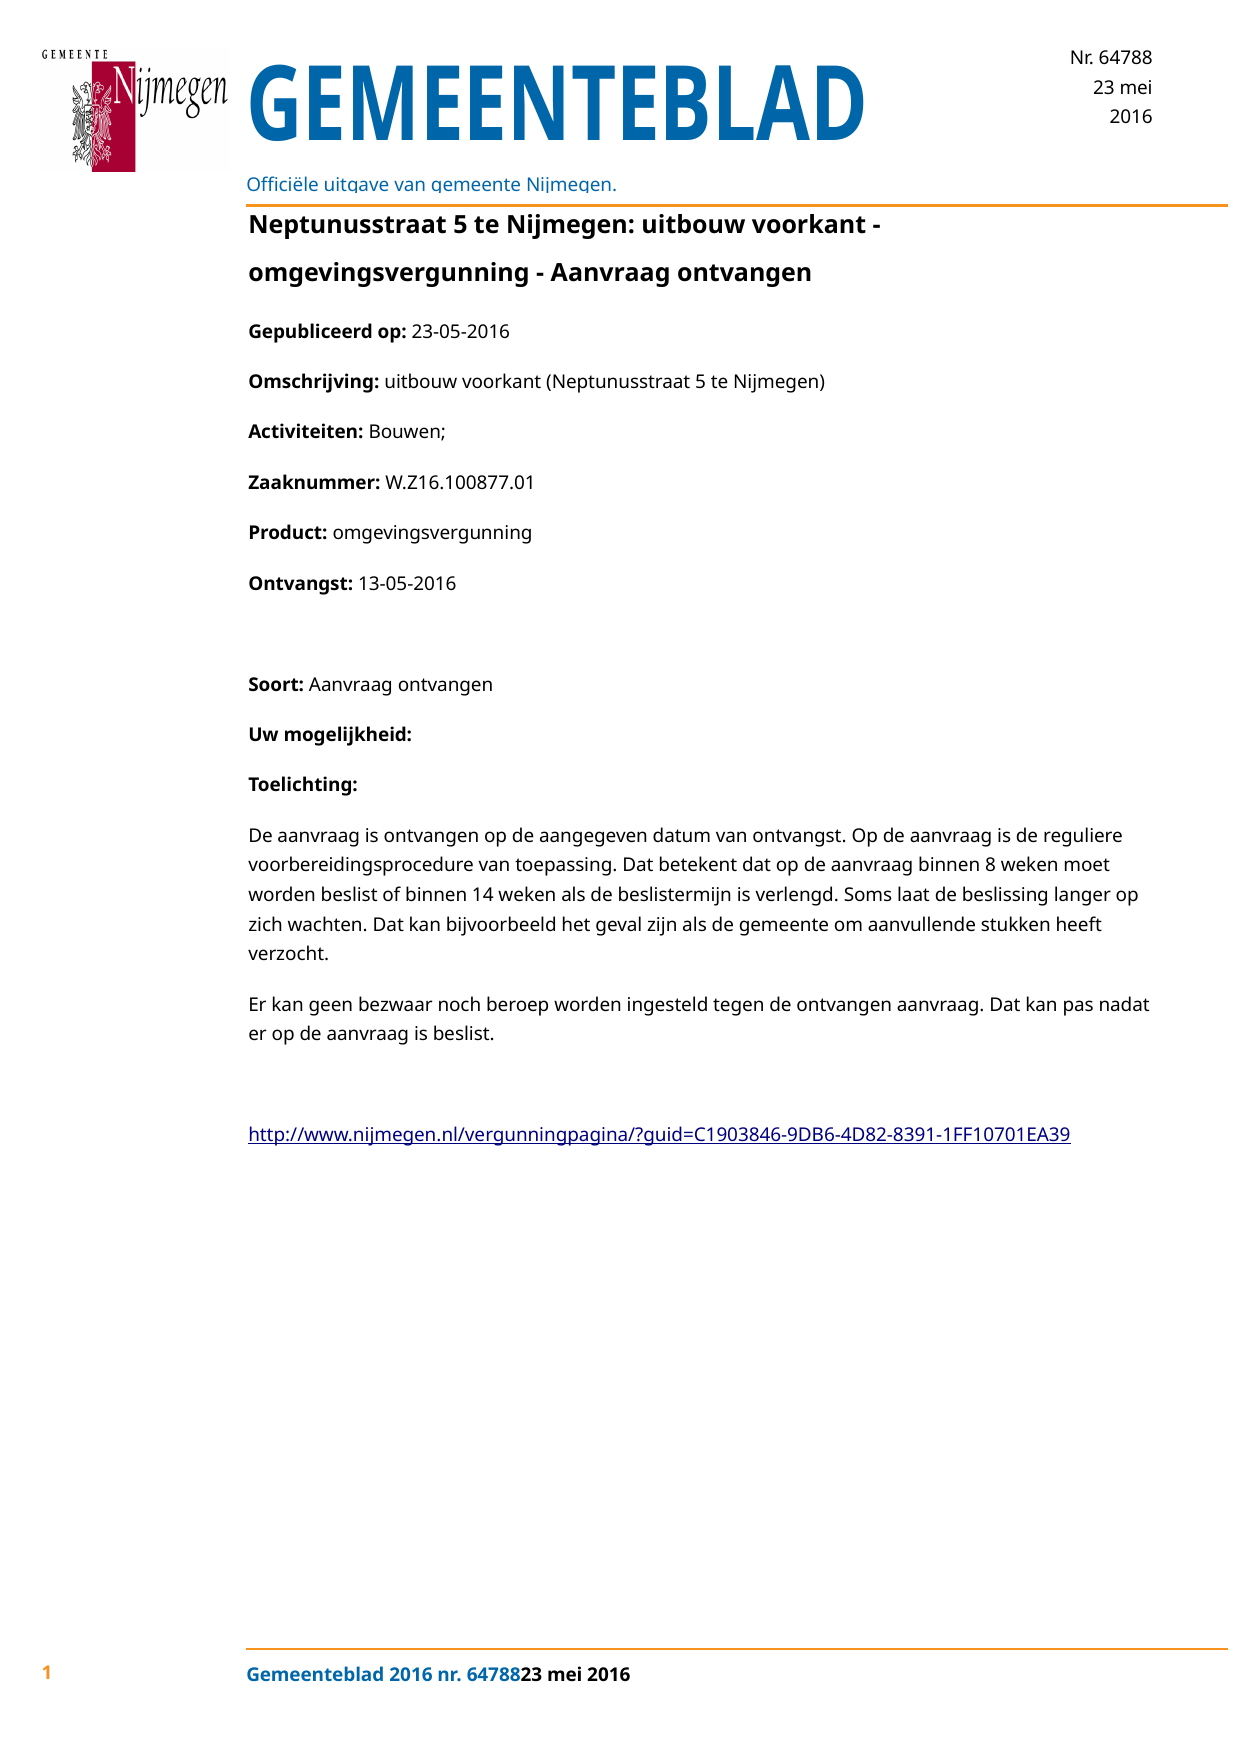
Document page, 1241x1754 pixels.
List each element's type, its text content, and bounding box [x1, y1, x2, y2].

picture [41, 47, 231, 172]
text Product: omgevingsvergunning [248, 519, 1152, 545]
text Toelichting: [248, 772, 1152, 797]
text Neptunusstraat 5 te Nijmegen: uitbouw voorkant - omgevingsvergunning - Aanvraag ontvangen [248, 207, 1152, 288]
text Uw mogelijkheid: [248, 721, 1152, 747]
text Omschrijving: uitbouw voorkant (Neptunusstraat 5 te Nijmegen) [248, 368, 1152, 394]
text De aanvraag is ontvangen op de aangegeven datum van ontvangst. Op de aanvraag is de reguliere voorbereidingsprocedure van toepassing. Dat betekent dat op de aanvraag binnen 8 weken moet worden beslist of binnen 14 weken als de beslistermijn is verlengd. Soms laat de beslissing langer op zich wachten. Dat kan bijvoorbeeld het geval zijn als de gemeente om aanvullende stukken heeft verzocht. [248, 822, 1152, 966]
text Activiteiten: Bouwen; [248, 419, 1152, 444]
text Soort: Aanvraag ontvangen [248, 671, 1152, 697]
text Gepubliceerd op: 23-05-2016 [248, 318, 1152, 344]
text Ontvangst: 13-05-2016 [248, 570, 1152, 596]
text Zaaknummer: W.Z16.100877.01 [248, 469, 1152, 495]
text Er kan geen bezwaar noch beroep worden ingesteld tegen de ontvangen aanvraag. Dat kan pas nadat er op de aanvraag is beslist. [248, 991, 1152, 1046]
text http://www.nijmegen.nl/vergunningpagina/?guid=C1903846-9DB6-4D82-8391-1FF10701EA39 [248, 1121, 1152, 1147]
